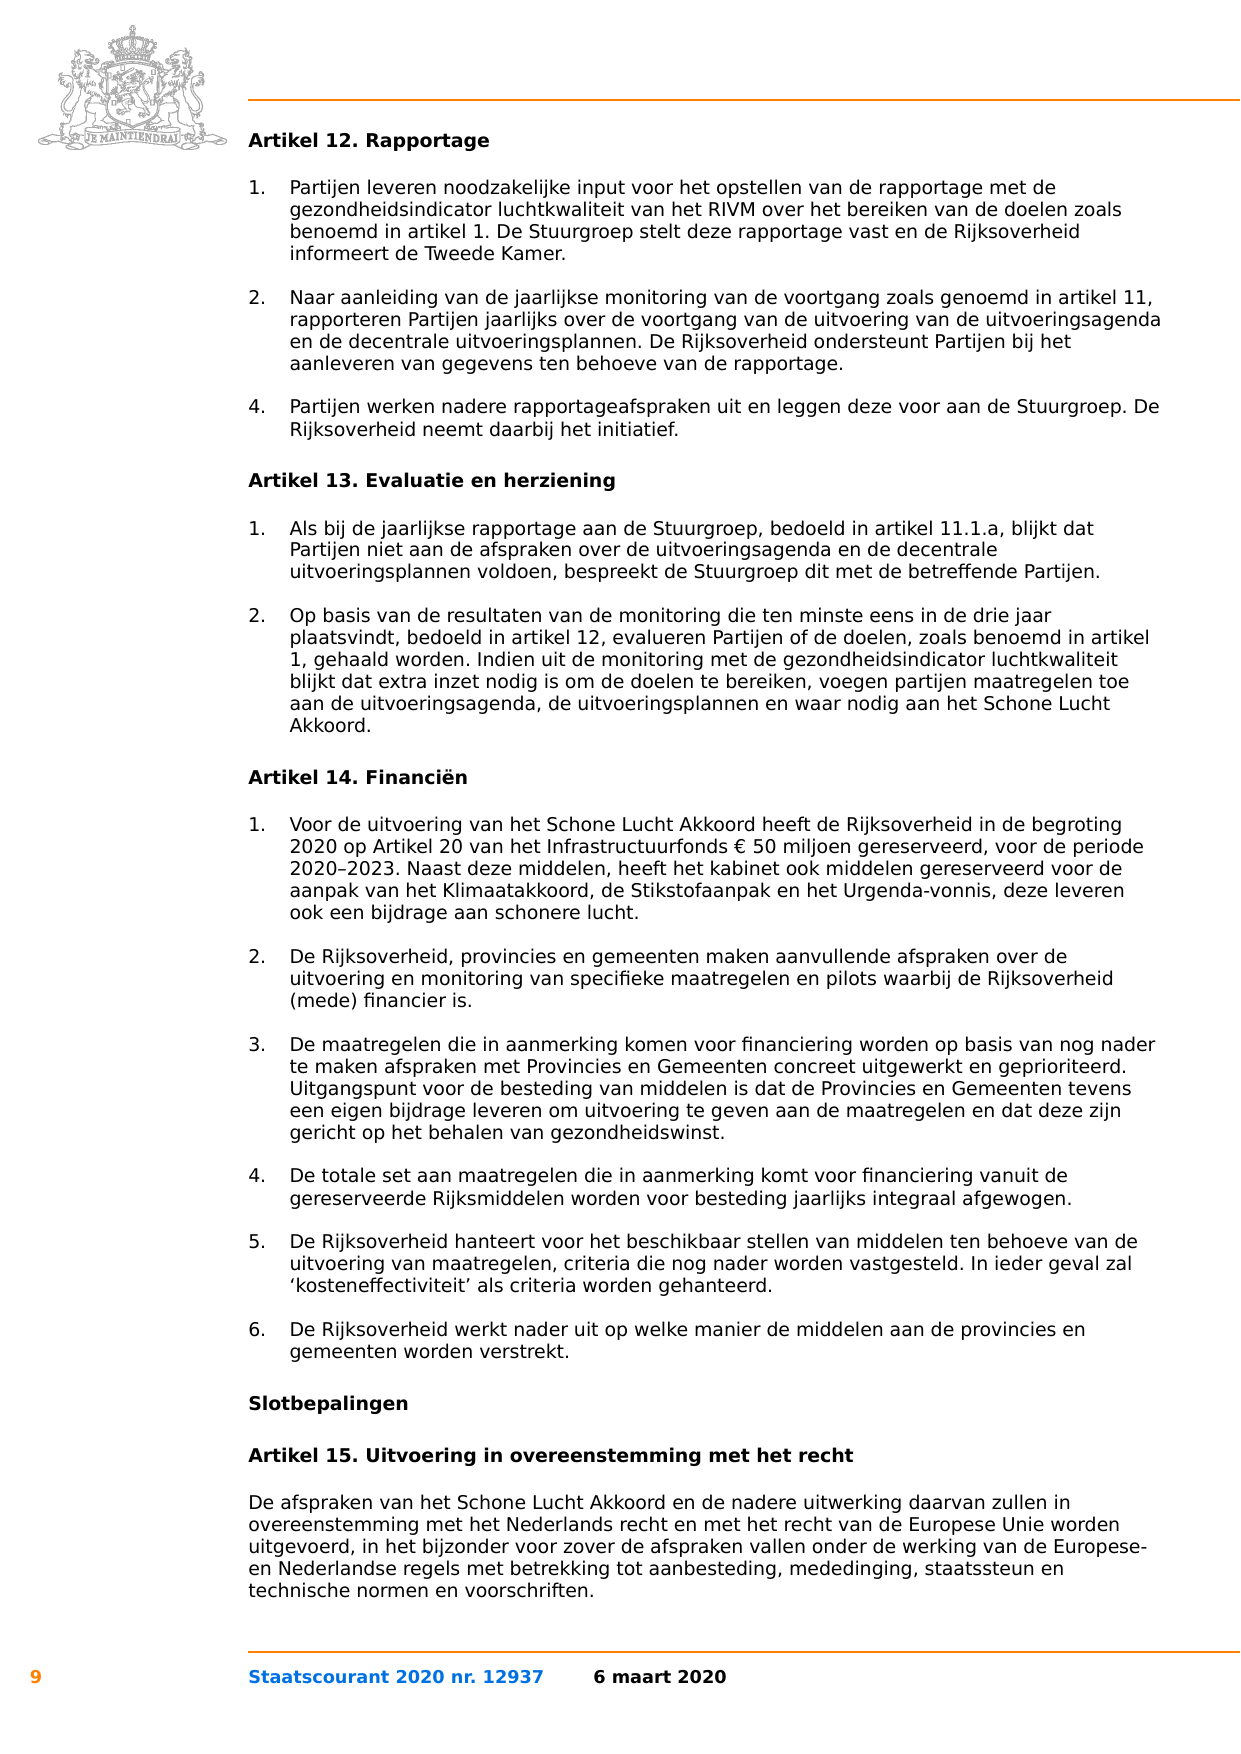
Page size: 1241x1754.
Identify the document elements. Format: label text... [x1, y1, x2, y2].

subtitle Artikel 15. Uitvoering in overeenstemming met het recht [248, 1445, 1163, 1467]
text 3. De maatregelen die in aanmerking komen voor financiering worden op basis van nog nader te maken afspraken met Provincies en Gemeenten concreet uitgewerkt en geprioriteerd. Uitgangspunt voor de besteding van middelen is dat de Provincies en Gemeenten tevens een eigen bijdrage leveren om uitvoering te geven aan de maatregelen en dat deze zijn gericht op het behalen van gezondheidswinst. [248, 1034, 1163, 1143]
text 2. Naar aanleiding van de jaarlijkse monitoring van de voortgang zoals genoemd in artikel 11, rapporteren Partijen jaarlijks over de voortgang van de uitvoering van de uitvoeringsagenda en de decentrale uitvoeringsplannen. De Rijksoverheid ondersteunt Partijen bij het aanleveren van gegevens ten behoeve van de rapportage. [248, 287, 1163, 374]
subtitle Slotbepalingen [248, 1393, 1163, 1415]
subtitle Artikel 12. Rapportage [248, 130, 1163, 152]
text 1. Als bij de jaarlijkse rapportage aan de Stuurgroep, bedoeld in artikel 11.1.a, blijkt dat Partijen niet aan de afspraken over de uitvoeringsagenda en de decentrale uitvoeringsplannen voldoen, bespreekt de Stuurgroep dit met de betreffende Partijen. [248, 517, 1163, 583]
text 6. De Rijksoverheid werkt nader uit op welke manier de middelen aan de provincies en gemeenten worden verstrekt. [248, 1319, 1163, 1363]
picture [38, 25, 227, 150]
text 4. Partijen werken nadere rapportageafspraken uit en leggen deze voor aan de Stuurgroep. De Rijksoverheid neemt daarbij het initiatief. [248, 396, 1163, 440]
text 2. De Rijksoverheid, provincies en gemeenten maken aanvullende afspraken over de uitvoering en monitoring van specifieke maatregelen en pilots waarbij de Rijksoverheid (mede) financier is. [248, 946, 1163, 1012]
text De afspraken van het Schone Lucht Akkoord en de nadere uitwerking daarvan zullen in overeenstemming met het Nederlands recht en met het recht van de Europese Unie worden uitgevoerd, in het bijzonder voor zover de afspraken vallen onder de werking van de Europese- en Nederlandse regels met betrekking tot aanbesteding, mededinging, staatssteun en technische normen en voorschriften. [248, 1492, 1163, 1602]
text 1. Partijen leveren noodzakelijke input voor het opstellen van de rapportage met de gezondheidsindicator luchtkwaliteit van het RIVM over het bereiken van de doelen zoals benoemd in artikel 1. De Stuurgroep stelt deze rapportage vast en de Rijksoverheid informeert de Tweede Kamer. [248, 177, 1163, 265]
text 5. De Rijksoverheid hanteert voor het beschikbaar stellen van middelen ten behoeve van de uitvoering van maatregelen, criteria die nog nader worden vastgesteld. In ieder geval zal ‘kosteneffectiviteit’ als criteria worden gehanteerd. [248, 1231, 1163, 1297]
subtitle Artikel 13. Evaluatie en herziening [248, 470, 1163, 492]
text 4. De totale set aan maatregelen die in aanmerking komt voor financiering vanuit de gereserveerde Rijksmiddelen worden voor besteding jaarlijks integraal afgewogen. [248, 1165, 1163, 1209]
text 1. Voor de uitvoering van het Schone Lucht Akkoord heeft de Rijksoverheid in de begroting 2020 op Artikel 20 van het Infrastructuurfonds € 50 miljoen gereserveerd, voor de periode 2020–2023. Naast deze middelen, heeft het kabinet ook middelen gereserveerd voor de aanpak van het Klimaatakkoord, de Stikstofaanpak en het Urgenda-vonnis, deze leveren ook een bijdrage aan schonere lucht. [248, 814, 1163, 924]
subtitle Artikel 14. Financiën [248, 767, 1163, 789]
text 2. Op basis van de resultaten van de monitoring die ten minste eens in de drie jaar plaatsvindt, bedoeld in artikel 12, evalueren Partijen of de doelen, zoals benoemd in artikel 1, gehaald worden. Indien uit de monitoring met de gezondheidsindicator luchtkwaliteit blijkt dat extra inzet nodig is om de doelen te bereiken, voegen partijen maatregelen toe aan de uitvoeringsagenda, de uitvoeringsplannen en waar nodig aan het Schone Lucht Akkoord. [248, 605, 1163, 737]
